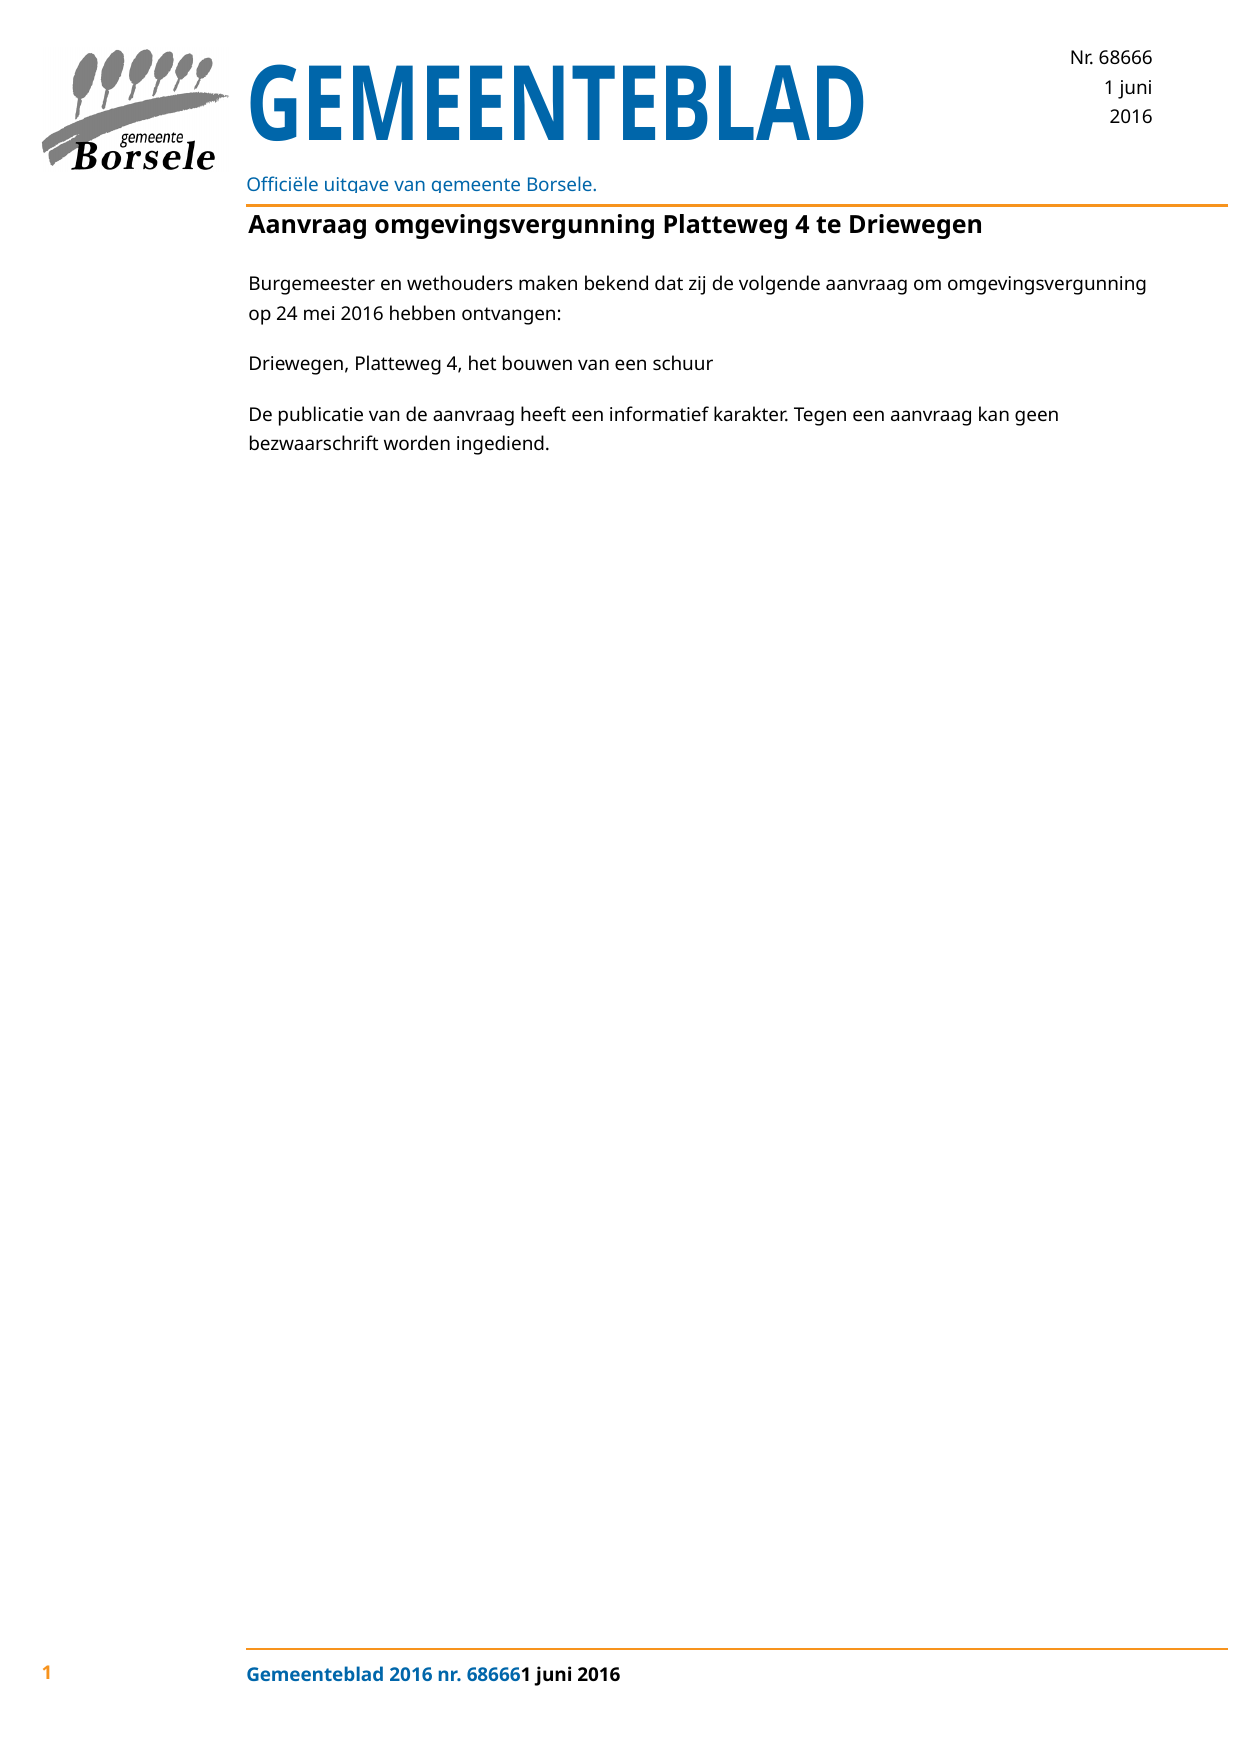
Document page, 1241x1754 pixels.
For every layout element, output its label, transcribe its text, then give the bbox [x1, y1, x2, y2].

text Burgemeester en wethouders maken bekend dat zij de volgende aanvraag om omgevingsvergunning op 24 mei 2016 hebben ontvangen: [248, 270, 1152, 326]
text Driewegen, Platteweg 4, het bouwen van een schuur [248, 350, 1152, 376]
text Aanvraag omgevingsvergunning Platteweg 4 te Driewegen [248, 207, 1152, 241]
picture [41, 47, 231, 172]
text De publicatie van de aanvraag heeft een informatief karakter. Tegen een aanvraag kan geen bezwaarschrift worden ingediend. [248, 401, 1152, 456]
